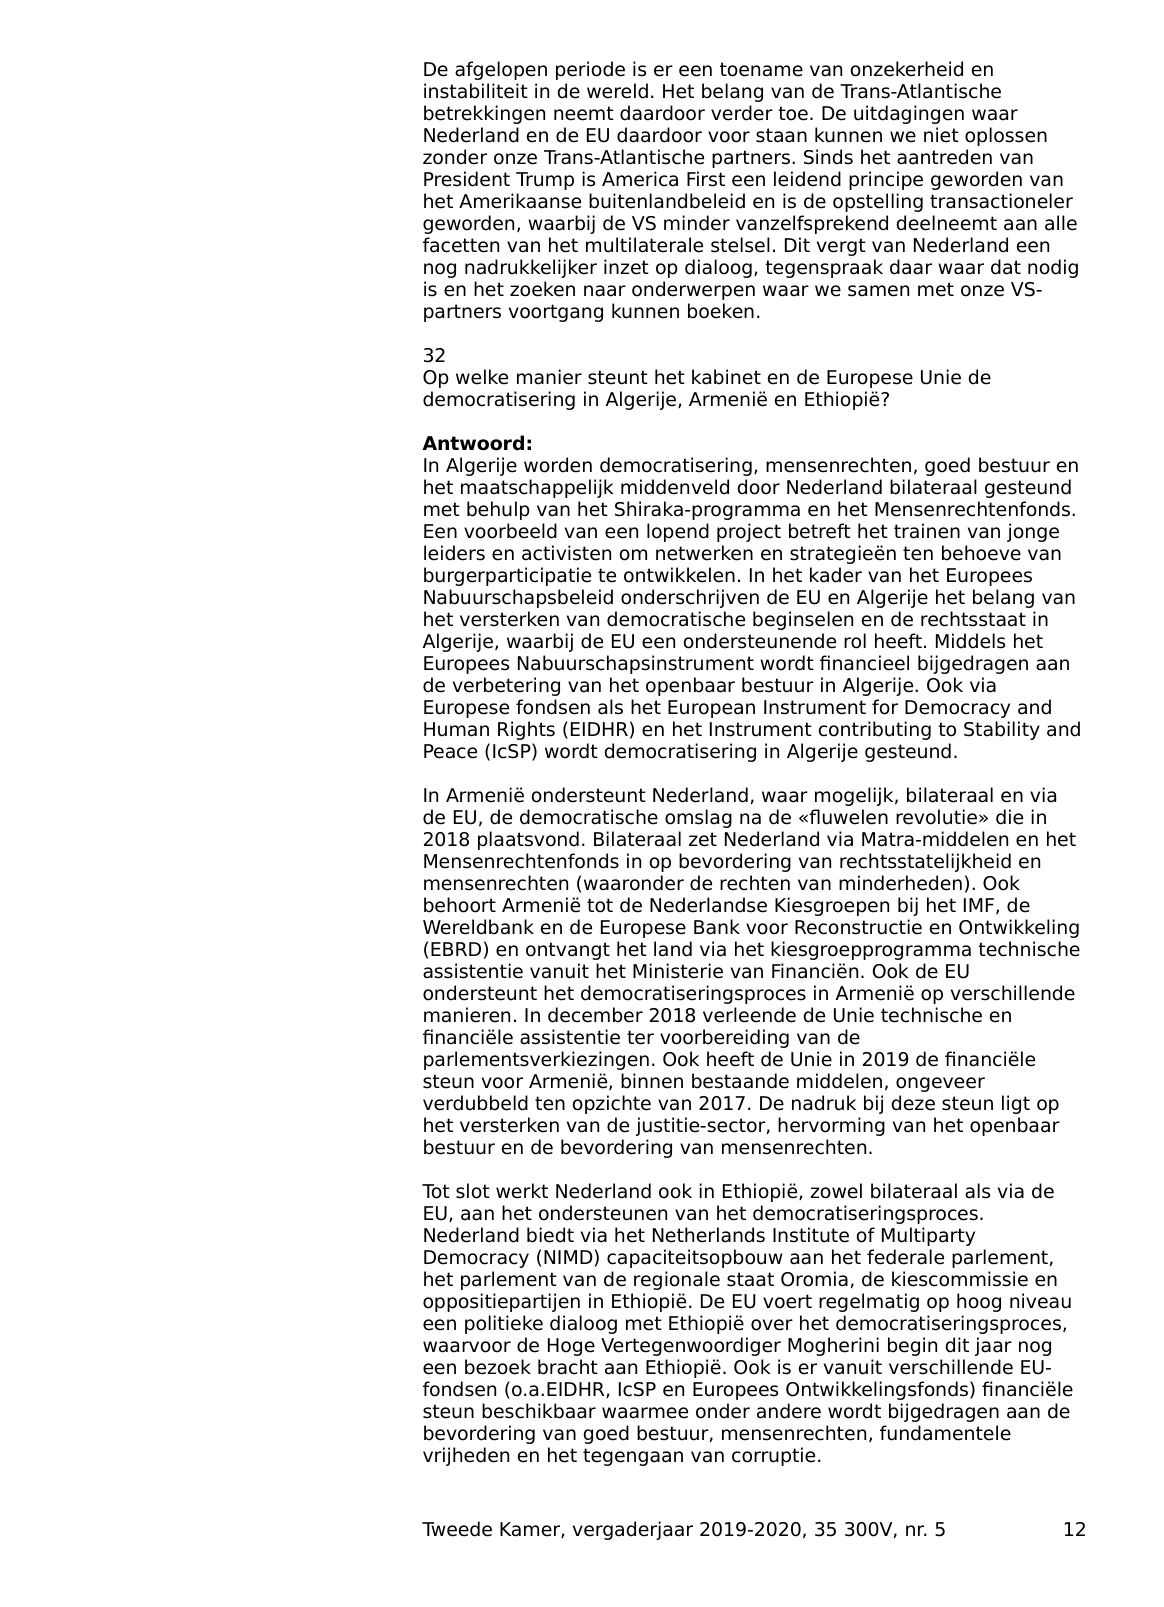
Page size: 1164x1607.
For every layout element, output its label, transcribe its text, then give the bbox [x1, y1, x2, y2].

text Antwoord: [422, 433, 1087, 455]
text Op welke manier steunt het kabinet en de Europese Unie de democratisering in Algerije, Armenië en Ethiopië? [422, 367, 1087, 411]
text In Armenië ondersteunt Nederland, waar mogelijk, bilateraal en via de EU, de democratische omslag na de «fluwelen revolutie» die in 2018 plaatsvond. Bilateraal zet Nederland via Matra-middelen en het Mensenrechtenfonds in op bevordering van rechtsstatelijkheid en mensenrechten (waaronder de rechten van minderheden). Ook behoort Armenië tot de Nederlandse Kiesgroepen bij het IMF, de Wereldbank en de Europese Bank voor Reconstructie en Ontwikkeling (EBRD) en ontvangt het land via het kiesgroepprogramma technische assistentie vanuit het Ministerie van Financiën. Ook de EU ondersteunt het democratiseringsproces in Armenië op verschillende manieren. In december 2018 verleende de Unie technische en financiële assistentie ter voorbereiding van de parlementsverkiezingen. Ook heeft de Unie in 2019 de financiële steun voor Armenië, binnen bestaande middelen, ongeveer verdubbeld ten opzichte van 2017. De nadruk bij deze steun ligt op het versterken van de justitie-sector, hervorming van het openbaar bestuur en de bevordering van mensenrechten. [422, 785, 1087, 1159]
text In Algerije worden democratisering, mensenrechten, goed bestuur en het maatschappelijk middenveld door Nederland bilateraal gesteund met behulp van het Shiraka-programma en het Mensenrechtenfonds. Een voorbeeld van een lopend project betreft het trainen van jonge leiders en activisten om netwerken en strategieën ten behoeve van burgerparticipatie te ontwikkelen. In het kader van het Europees Nabuurschapsbeleid onderschrijven de EU en Algerije het belang van het versterken van democratische beginselen en de rechtsstaat in Algerije, waarbij de EU een ondersteunende rol heeft. Middels het Europees Nabuurschapsinstrument wordt financieel bijgedragen aan de verbetering van het openbaar bestuur in Algerije. Ook via Europese fondsen als het European Instrument for Democracy and Human Rights (EIDHR) en het Instrument contributing to Stability and Peace (IcSP) wordt democratisering in Algerije gesteund. [422, 455, 1087, 763]
text 32 [422, 345, 1087, 367]
text De afgelopen periode is er een toename van onzekerheid en instabiliteit in de wereld. Het belang van de Trans-Atlantische betrekkingen neemt daardoor verder toe. De uitdagingen waar Nederland en de EU daardoor voor staan kunnen we niet oplossen zonder onze Trans-Atlantische partners. Sinds het aantreden van President Trump is America First een leidend principe geworden van het Amerikaanse buitenlandbeleid en is de opstelling transactioneler geworden, waarbij de VS minder vanzelfsprekend deelneemt aan alle facetten van het multilaterale stelsel. Dit vergt van Nederland een nog nadrukkelijker inzet op dialoog, tegenspraak daar waar dat nodig is en het zoeken naar onderwerpen waar we samen met onze VS-partners voortgang kunnen boeken. [422, 59, 1087, 323]
text Tot slot werkt Nederland ook in Ethiopië, zowel bilateraal als via de EU, aan het ondersteunen van het democratiseringsproces. Nederland biedt via het Netherlands Institute of Multiparty Democracy (NIMD) capaciteitsopbouw aan het federale parlement, het parlement van de regionale staat Oromia, de kiescommissie en oppositiepartijen in Ethiopië. De EU voert regelmatig op hoog niveau een politieke dialoog met Ethiopië over het democratiseringsproces, waarvoor de Hoge Vertegenwoordiger Mogherini begin dit jaar nog een bezoek bracht aan Ethiopië. Ook is er vanuit verschillende EU-fondsen (o.a.EIDHR, IcSP en Europees Ontwikkelingsfonds) financiële steun beschikbaar waarmee onder andere wordt bijgedragen aan de bevordering van goed bestuur, mensenrechten, fundamentele vrijheden en het tegengaan van corruptie. [422, 1181, 1087, 1467]
